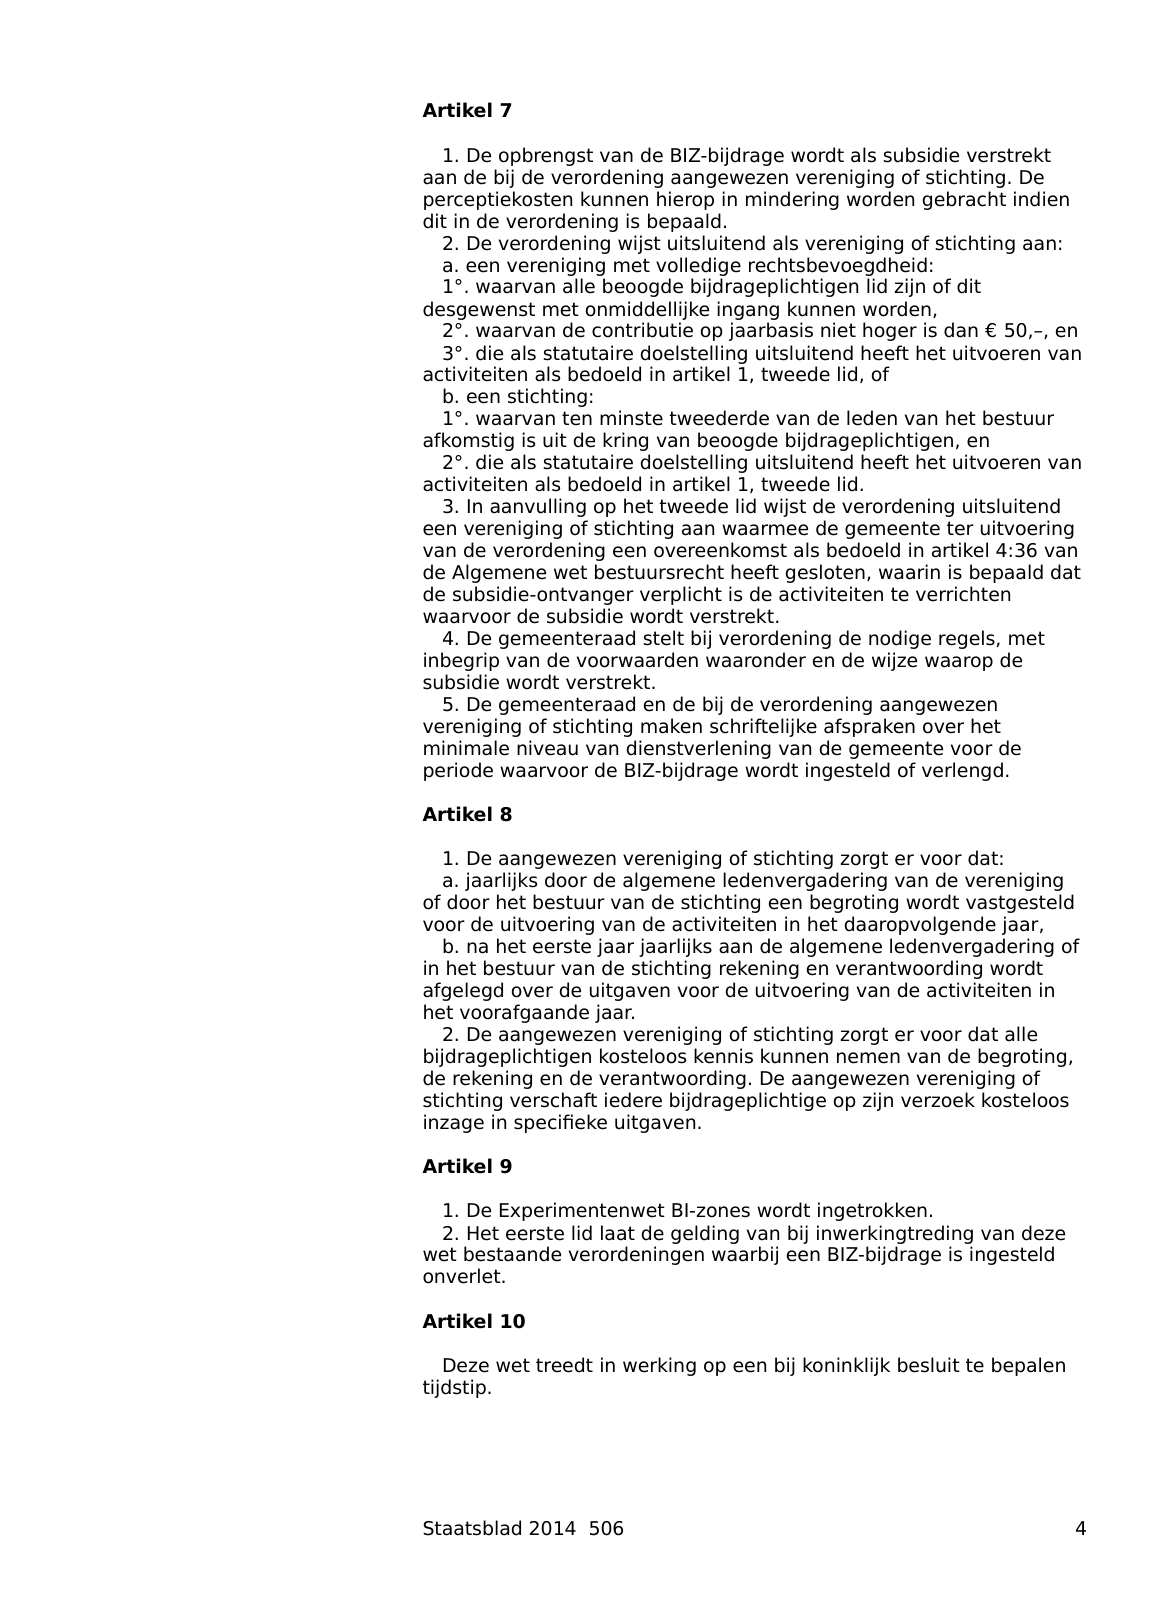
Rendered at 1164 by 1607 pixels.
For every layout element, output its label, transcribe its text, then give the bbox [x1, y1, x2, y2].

subtitle Artikel 10 [422, 1311, 1087, 1332]
text b. na het eerste jaar jaarlijks aan de algemene ledenvergadering of in het bestuur van de stichting rekening en verantwoording wordt afgelegd over de uitgaven voor de uitvoering van de activiteiten in het voorafgaande jaar. [422, 936, 1087, 1024]
text 2. De verordening wijst uitsluitend als vereniging of stichting aan: [422, 232, 1087, 254]
text 2. De aangewezen vereniging of stichting zorgt er voor dat alle bijdrageplichtigen kosteloos kennis kunnen nemen van de begroting, de rekening en de verantwoording. De aangewezen vereniging of stichting verschaft iedere bijdrageplichtige op zijn verzoek kosteloos inzage in specifieke uitgaven. [422, 1024, 1087, 1134]
text 2°. waarvan de contributie op jaarbasis niet hoger is dan € 50,–, en [422, 320, 1087, 342]
subtitle Artikel 8 [422, 804, 1087, 826]
text 4. De gemeenteraad stelt bij verordening de nodige regels, met inbegrip van de voorwaarden waaronder en de wijze waarop de subsidie wordt verstrekt. [422, 628, 1087, 694]
text 3°. die als statutaire doelstelling uitsluitend heeft het uitvoeren van activiteiten als bedoeld in artikel 1, tweede lid, of [422, 342, 1087, 386]
text 1. De opbrengst van de BIZ-bijdrage wordt als subsidie verstrekt aan de bij de verordening aangewezen vereniging of stichting. De perceptiekosten kunnen hierop in mindering worden gebracht indien dit in de verordening is bepaald. [422, 144, 1087, 232]
text a. jaarlijks door de algemene ledenvergadering van de vereniging of door het bestuur van de stichting een begroting wordt vastgesteld voor de uitvoering van de activiteiten in het daaropvolgende jaar, [422, 870, 1087, 936]
text Deze wet treedt in werking op een bij koninklijk besluit te bepalen tijdstip. [422, 1355, 1087, 1399]
text 3. In aanvulling op het tweede lid wijst de verordening uitsluitend een vereniging of stichting aan waarmee de gemeente ter uitvoering van de verordening een overeenkomst als bedoeld in artikel 4:36 van de Algemene wet bestuursrecht heeft gesloten, waarin is bepaald dat de subsidie-ontvanger verplicht is de activiteiten te verrichten waarvoor de subsidie wordt verstrekt. [422, 496, 1087, 628]
text 1°. waarvan alle beoogde bijdrageplichtigen lid zijn of dit desgewenst met onmiddellijke ingang kunnen worden, [422, 276, 1087, 320]
text 1. De aangewezen vereniging of stichting zorgt er voor dat: [422, 848, 1087, 870]
text 1. De Experimentenwet BI-zones wordt ingetrokken. [422, 1200, 1087, 1222]
text 2. Het eerste lid laat de gelding van bij inwerkingtreding van deze wet bestaande verordeningen waarbij een BIZ-bijdrage is ingesteld onverlet. [422, 1222, 1087, 1288]
subtitle Artikel 9 [422, 1156, 1087, 1178]
text 2°. die als statutaire doelstelling uitsluitend heeft het uitvoeren van activiteiten als bedoeld in artikel 1, tweede lid. [422, 452, 1087, 496]
text 1°. waarvan ten minste tweederde van de leden van het bestuur afkomstig is uit de kring van beoogde bijdrageplichtigen, en [422, 408, 1087, 452]
subtitle Artikel 7 [422, 100, 1087, 122]
text 5. De gemeenteraad en de bij de verordening aangewezen vereniging of stichting maken schriftelijke afspraken over het minimale niveau van dienstverlening van de gemeente voor de periode waarvoor de BIZ-bijdrage wordt ingesteld of verlengd. [422, 694, 1087, 782]
text a. een vereniging met volledige rechtsbevoegdheid: [422, 254, 1087, 276]
text b. een stichting: [422, 386, 1087, 408]
